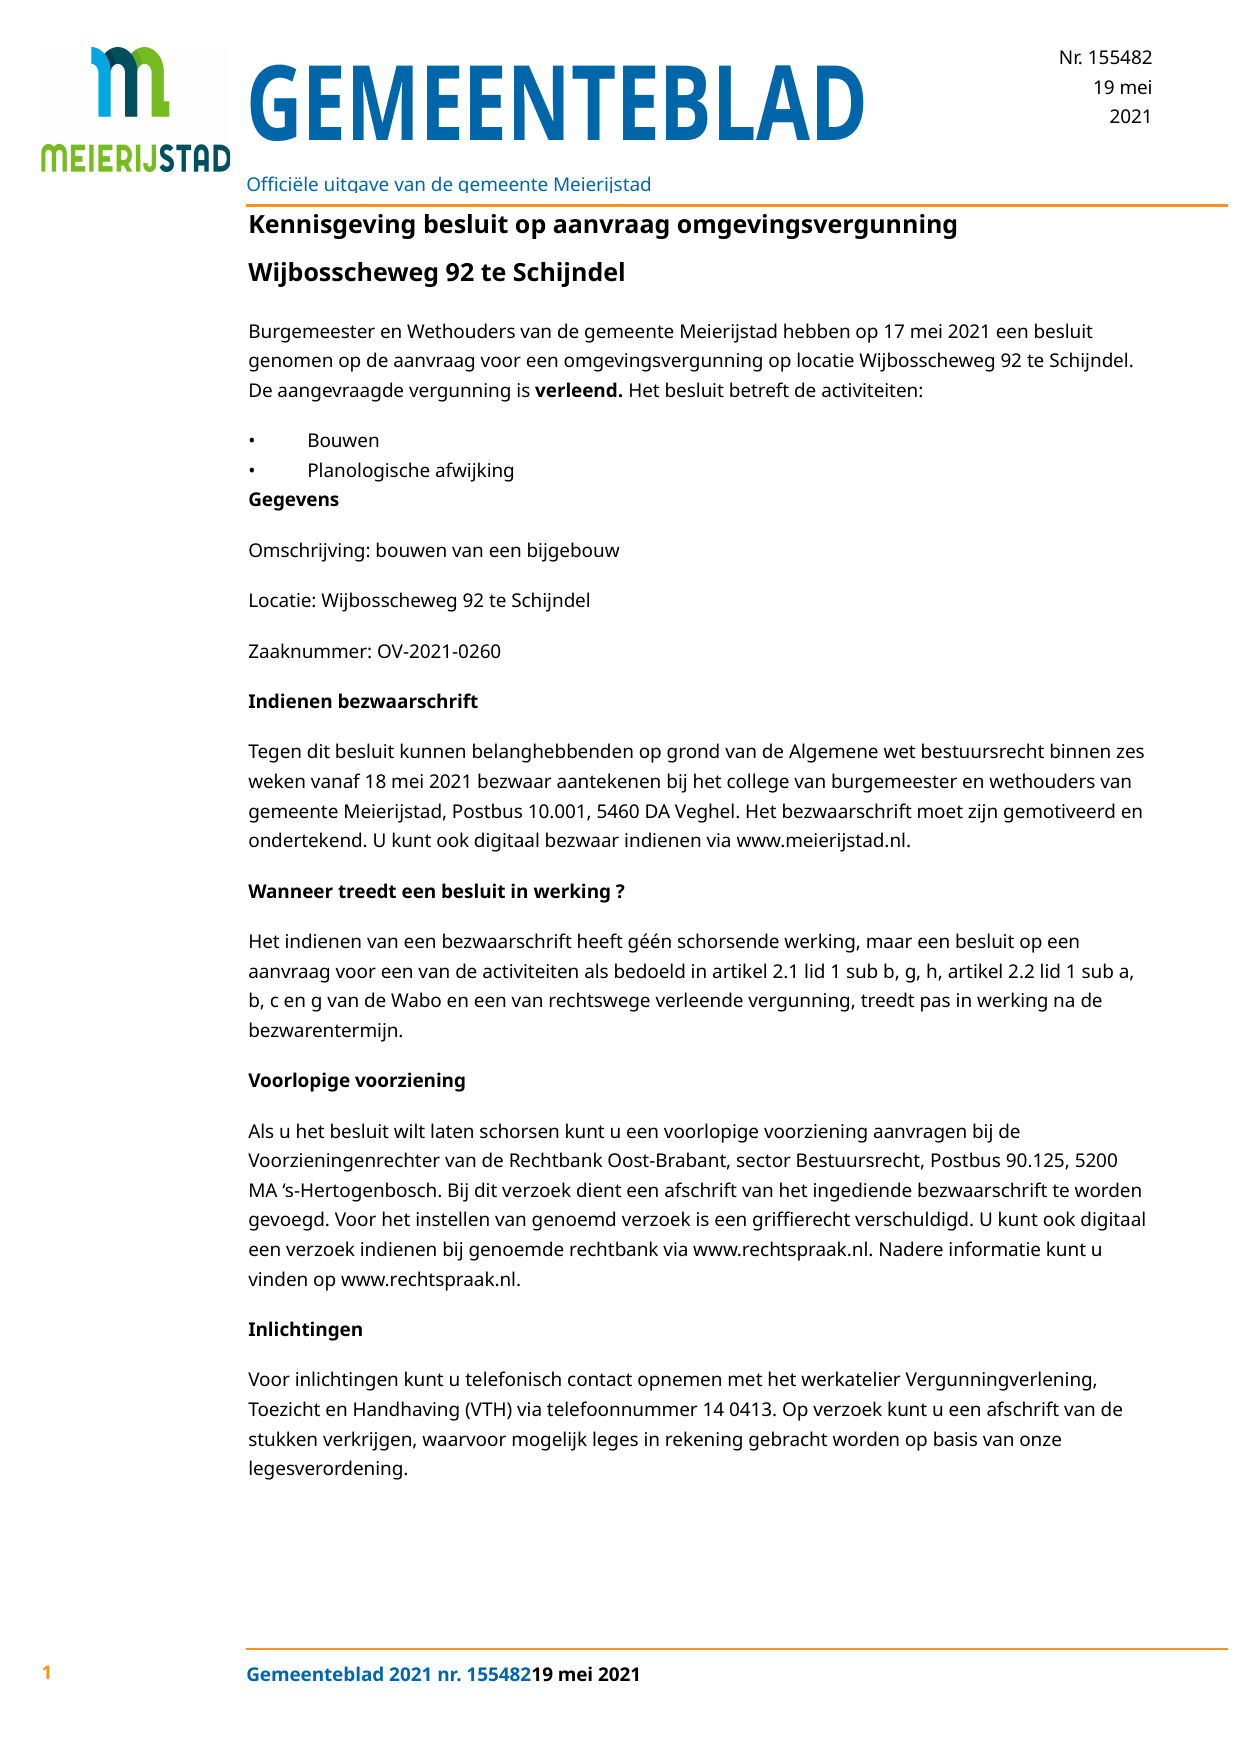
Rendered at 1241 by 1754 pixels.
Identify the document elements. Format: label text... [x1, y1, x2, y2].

text Zaaknummer: OV-2021-0260 [248, 638, 1152, 664]
text Indienen bezwaarschrift [248, 688, 1152, 714]
text Voor inlichtingen kunt u telefonisch contact opnemen met het werkatelier Vergunningverlening, Toezicht en Handhaving (VTH) via telefoonnummer 14 0413. Op verzoek kunt u een afschrift van de stukken verkrijgen, waarvoor mogelijk leges in rekening gebracht worden op basis van onze legesverordening. [248, 1367, 1152, 1481]
list Bouwen [248, 427, 1152, 453]
text Voorlopige voorziening [248, 1067, 1152, 1093]
text Kennisgeving besluit op aanvraag omgevingsvergunning Wijbosscheweg 92 te Schijndel [248, 207, 1152, 288]
text Omschrijving: bouwen van een bijgebouw [248, 537, 1152, 563]
text Het indienen van een bezwaarschrift heeft géén schorsende werking, maar een besluit op een aanvraag voor een van de activiteiten als bedoeld in artikel 2.1 lid 1 sub b, g, h, artikel 2.2 lid 1 sub a, b, c en g van de Wabo en een van rechtswege verleende vergunning, treedt pas in werking na de bezwarentermijn. [248, 928, 1152, 1043]
text Tegen dit besluit kunnen belanghebbenden op grond van de Algemene wet bestuursrecht binnen zes weken vanaf 18 mei 2021 bezwaar aantekenen bij het college van burgemeester en wethouders van gemeente Meierijstad, Postbus 10.001, 5460 DA Veghel. Het bezwaarschrift moet zijn gemotiveerd en ondertekend. U kunt ook digitaal bezwaar indienen via www.meierijstad.nl. [248, 739, 1152, 853]
text Gegevens [248, 487, 1152, 512]
text Als u het besluit wilt laten schorsen kunt u een voorlopige voorziening aanvragen bij de Voorzieningenrechter van de Rechtbank Oost-Brabant, sector Bestuursrecht, Postbus 90.125, 5200 MA ‘s-Hertogenbosch. Bij dit verzoek dient een afschrift van het ingediende bezwaarschrift te worden gevoegd. Voor het instellen van genoemd verzoek is een griffierecht verschuldigd. U kunt ook digitaal een verzoek indienen bij genoemde rechtbank via www.rechtspraak.nl. Nadere informatie kunt u vinden op www.rechtspraak.nl. [248, 1118, 1152, 1292]
text Wanneer treedt een besluit in werking ? [248, 878, 1152, 904]
text Burgemeester en Wethouders van de gemeente Meierijstad hebben op 17 mei 2021 een besluit genomen op de aanvraag voor een omgevingsvergunning op locatie Wijbosscheweg 92 te Schijndel. De aangevraagde vergunning is verleend. Het besluit betreft de activiteiten: [248, 318, 1152, 403]
text Inlichtingen [248, 1316, 1152, 1342]
text Locatie: Wijbosscheweg 92 te Schijndel [248, 587, 1152, 613]
list Planologische afwijking [248, 457, 1152, 483]
picture [41, 47, 231, 172]
